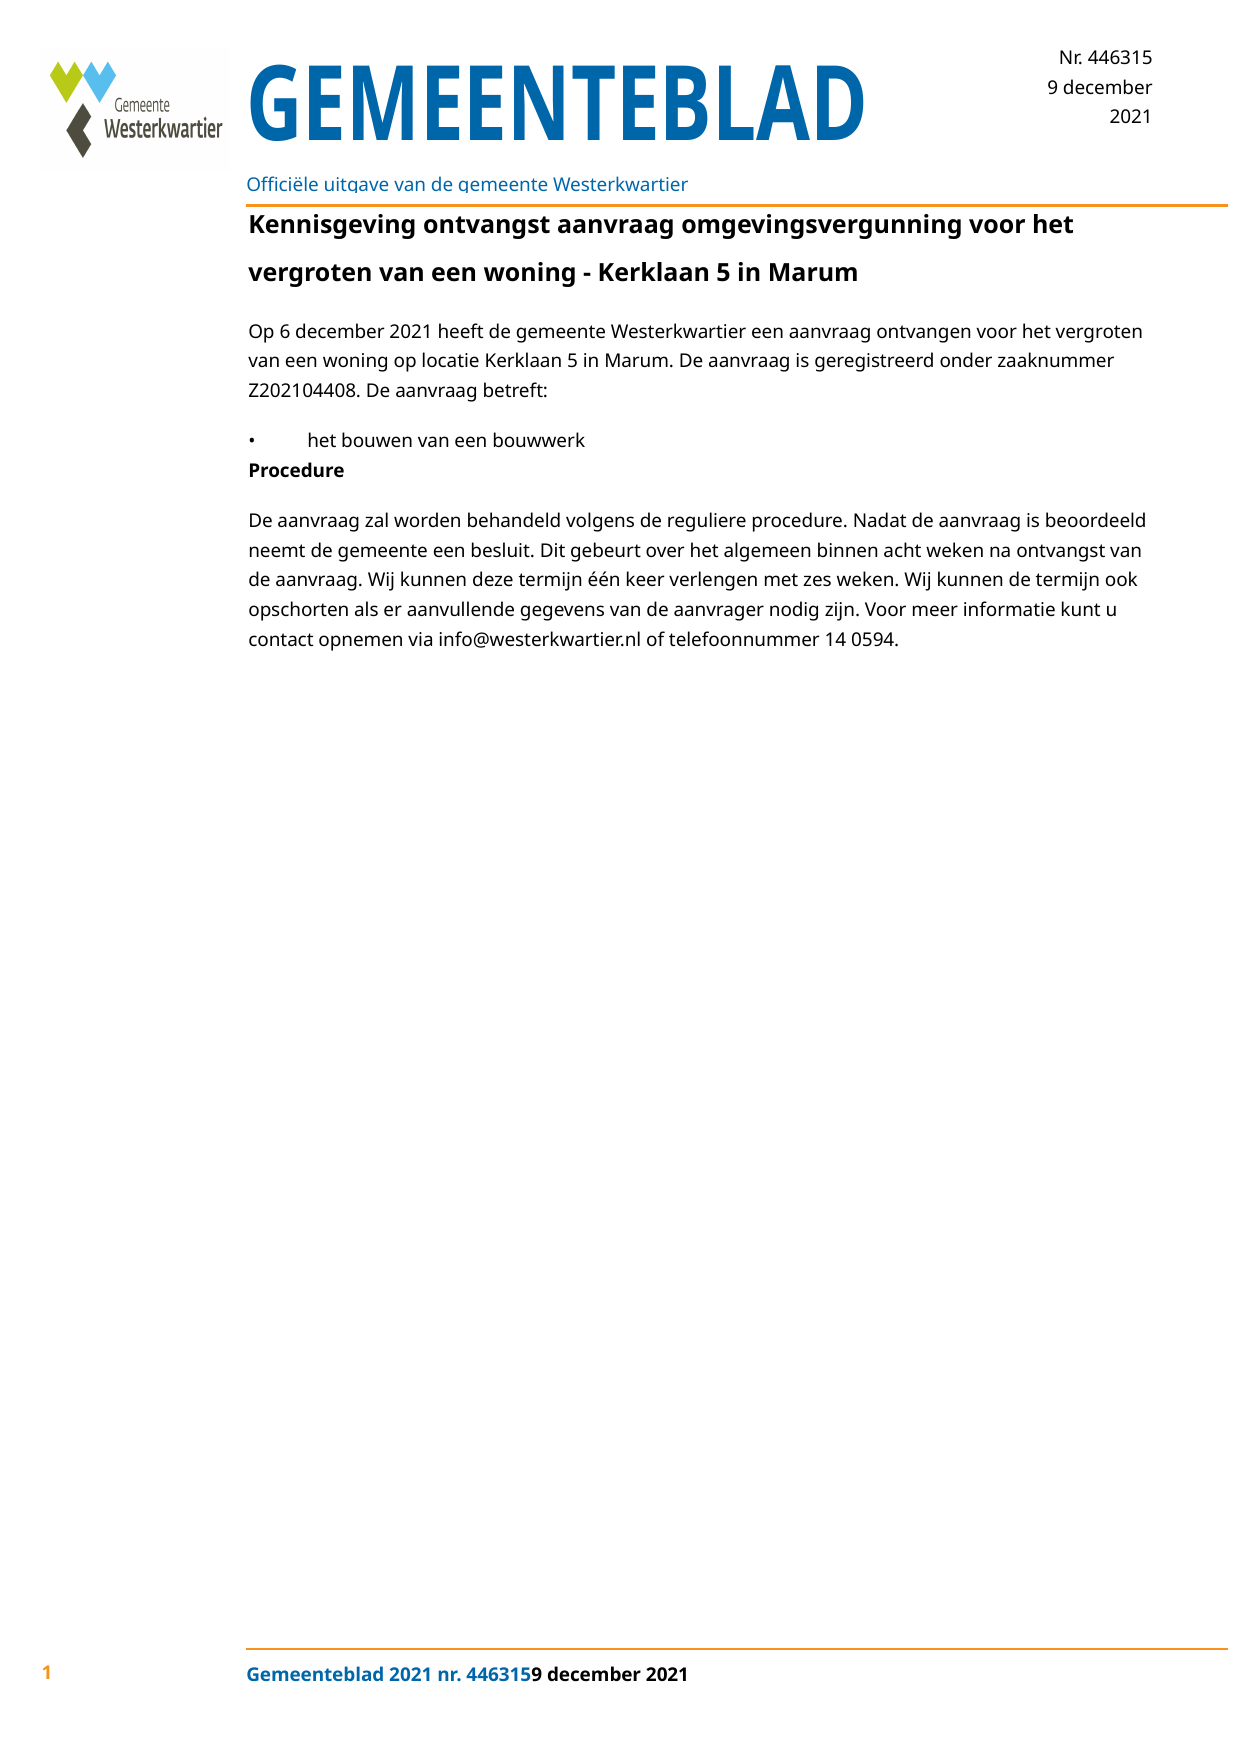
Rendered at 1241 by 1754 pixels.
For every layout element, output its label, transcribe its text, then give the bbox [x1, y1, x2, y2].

text Kennisgeving ontvangst aanvraag omgevingsvergunning voor het vergroten van een woning - Kerklaan 5 in Marum [248, 207, 1152, 288]
text Procedure [248, 457, 1152, 483]
list het bouwen van een bouwwerk [248, 427, 1152, 453]
text Op 6 december 2021 heeft de gemeente Westerkwartier een aanvraag ontvangen voor het vergroten van een woning op locatie Kerklaan 5 in Marum. De aanvraag is geregistreerd onder zaaknummer Z202104408. De aanvraag betreft: [248, 318, 1152, 403]
picture [41, 47, 231, 172]
text De aanvraag zal worden behandeld volgens de reguliere procedure. Nadat de aanvraag is beoordeeld neemt de gemeente een besluit. Dit gebeurt over het algemeen binnen acht weken na ontvangst van de aanvraag. Wij kunnen deze termijn één keer verlengen met zes weken. Wij kunnen de termijn ook opschorten als er aanvullende gegevens van de aanvrager nodig zijn. Voor meer informatie kunt u contact opnemen via info@westerkwartier.nl of telefoonnummer 14 0594. [248, 507, 1152, 652]
